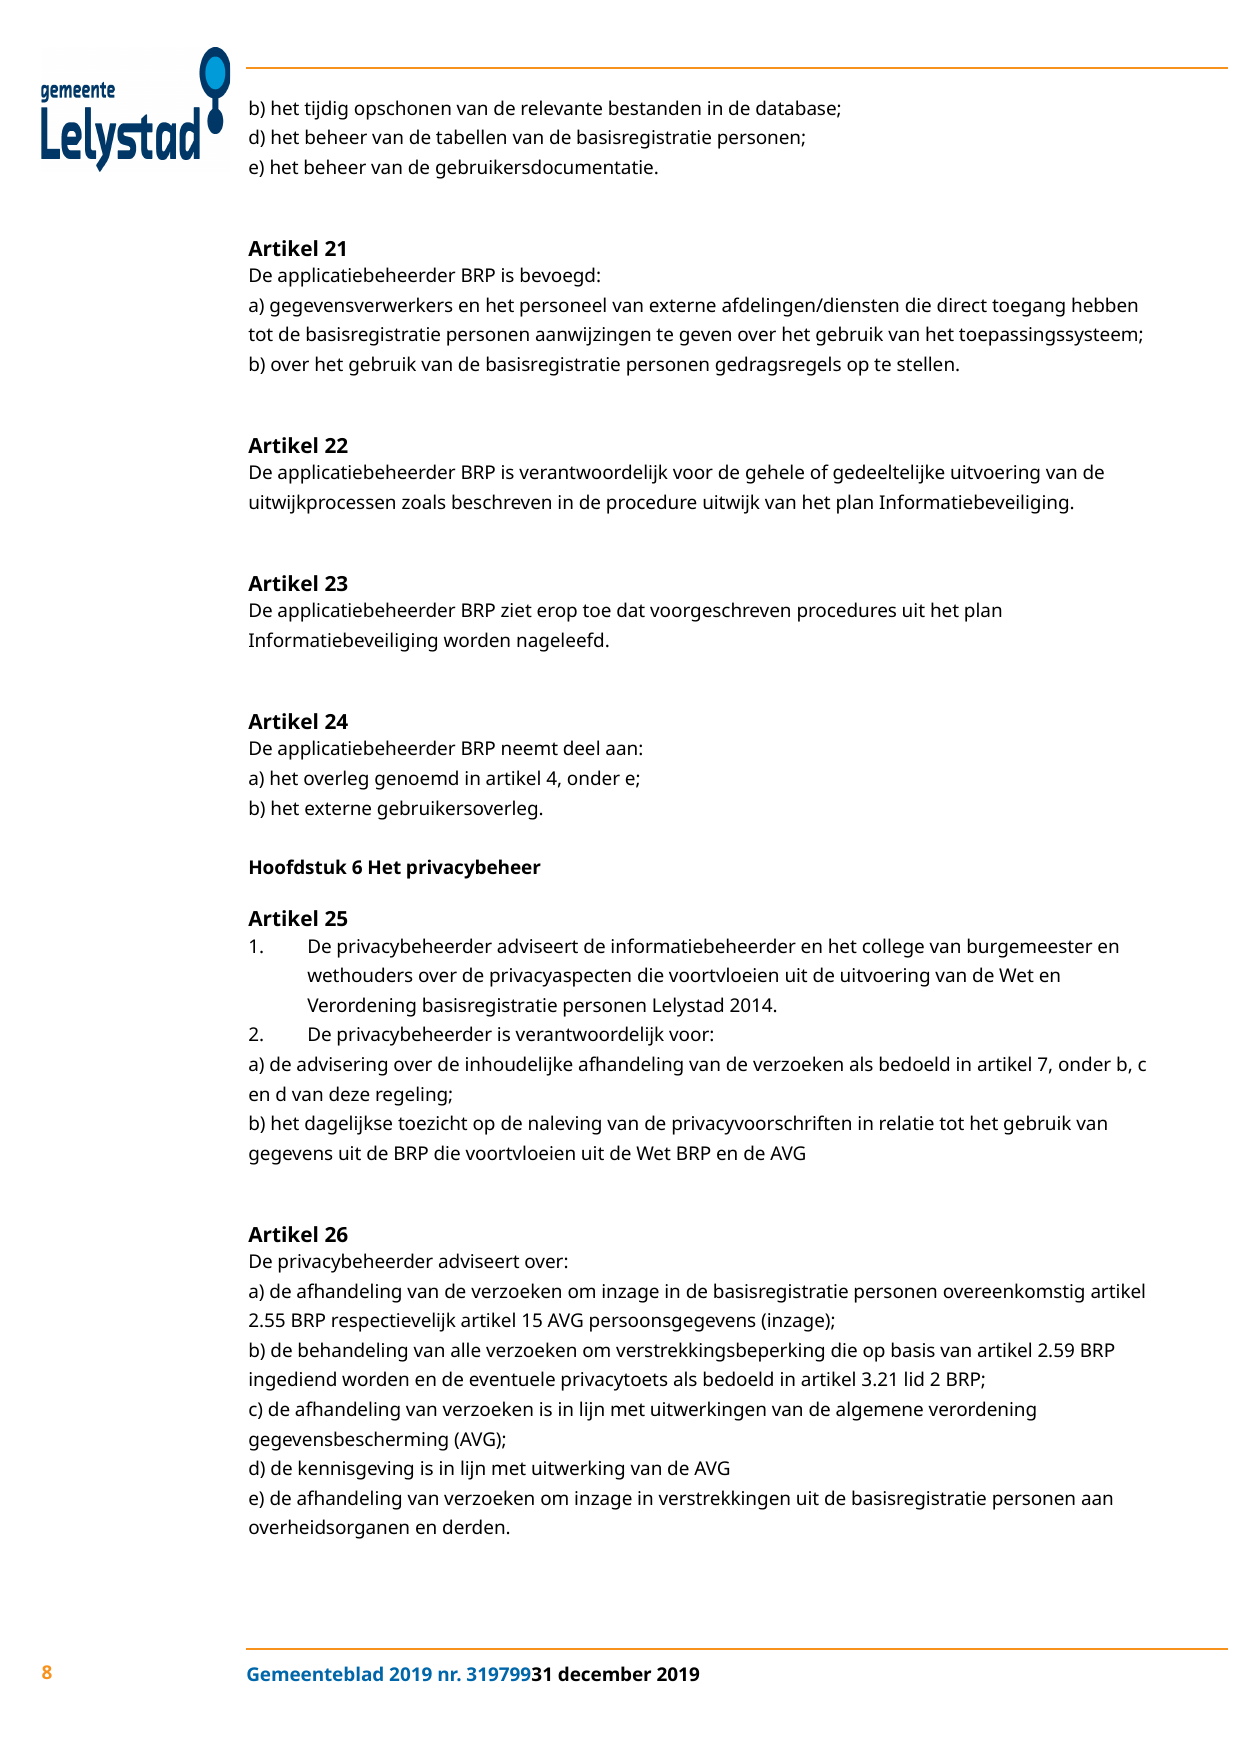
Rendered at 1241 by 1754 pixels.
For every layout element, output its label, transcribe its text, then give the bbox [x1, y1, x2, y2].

text e) het beheer van de gebruikersdocumentatie. [248, 154, 1152, 180]
text a) het overleg genoemd in artikel 4, onder e; [248, 765, 1152, 791]
text Hoofdstuk 6 Het privacybeheer [248, 854, 1152, 880]
text Artikel 22 [248, 431, 1152, 459]
text De privacybeheerder adviseert over: [248, 1248, 1152, 1274]
text a) de advisering over de inhoudelijke afhandeling van de verzoeken als bedoeld in artikel 7, onder b, c en d van deze regeling; [248, 1051, 1152, 1106]
text Artikel 23 [248, 569, 1152, 598]
text Artikel 25 [248, 904, 1152, 933]
text Artikel 21 [248, 234, 1152, 262]
text Artikel 26 [248, 1220, 1152, 1248]
list De privacybeheerder is verantwoordelijk voor: [248, 1022, 1152, 1047]
text c) de afhandeling van verzoeken is in lijn met uitwerkingen van de algemene verordening gegevensbescherming (AVG); [248, 1396, 1152, 1452]
list De privacybeheerder adviseert de informatiebeheerder en het college van burgemeester en wethouders over de privacyaspecten die voortvloeien uit de uitvoering van de Wet en Verordening basisregistratie personen Lelystad 2014. [248, 933, 1152, 1018]
text a) de afhandeling van de verzoeken om inzage in de basisregistratie personen overeenkomstig artikel 2.55 BRP respectievelijk artikel 15 AVG persoonsgegevens (inzage); [248, 1278, 1152, 1333]
text b) het tijdig opschonen van de relevante bestanden in de database; [248, 95, 1152, 121]
text De applicatiebeheerder BRP is bevoegd: [248, 262, 1152, 288]
text De applicatiebeheerder BRP neemt deel aan: [248, 736, 1152, 761]
text b) het dagelijkse toezicht op de naleving van de privacyvoorschriften in relatie tot het gebruik van gegevens uit de BRP die voortvloeien uit de Wet BRP en de AVG [248, 1110, 1152, 1166]
text Artikel 24 [248, 707, 1152, 736]
text b) over het gebruik van de basisregistratie personen gedragsregels op te stellen. [248, 351, 1152, 377]
picture [41, 47, 231, 172]
text De applicatiebeheerder BRP is verantwoordelijk voor de gehele of gedeeltelijke uitvoering van de uitwijkprocessen zoals beschreven in de procedure uitwijk van het plan Informatiebeveiliging. [248, 459, 1152, 515]
text a) gegevensverwerkers en het personeel van externe afdelingen/diensten die direct toegang hebben tot de basisregistratie personen aanwijzingen te geven over het gebruik van het toepassingssysteem; [248, 292, 1152, 347]
text d) het beheer van de tabellen van de basisregistratie personen; [248, 124, 1152, 150]
text e) de afhandeling van verzoeken om inzage in verstrekkingen uit de basisregistratie personen aan overheidsorganen en derden. [248, 1485, 1152, 1540]
text d) de kennisgeving is in lijn met uitwerking van de AVG [248, 1455, 1152, 1481]
text De applicatiebeheerder BRP ziet erop toe dat voorgeschreven procedures uit het plan Informatiebeveiliging worden nageleefd. [248, 598, 1152, 653]
text b) het externe gebruikersoverleg. [248, 795, 1152, 821]
text b) de behandeling van alle verzoeken om verstrekkingsbeperking die op basis van artikel 2.59 BRP ingediend worden en de eventuele privacytoets als bedoeld in artikel 3.21 lid 2 BRP; [248, 1337, 1152, 1392]
